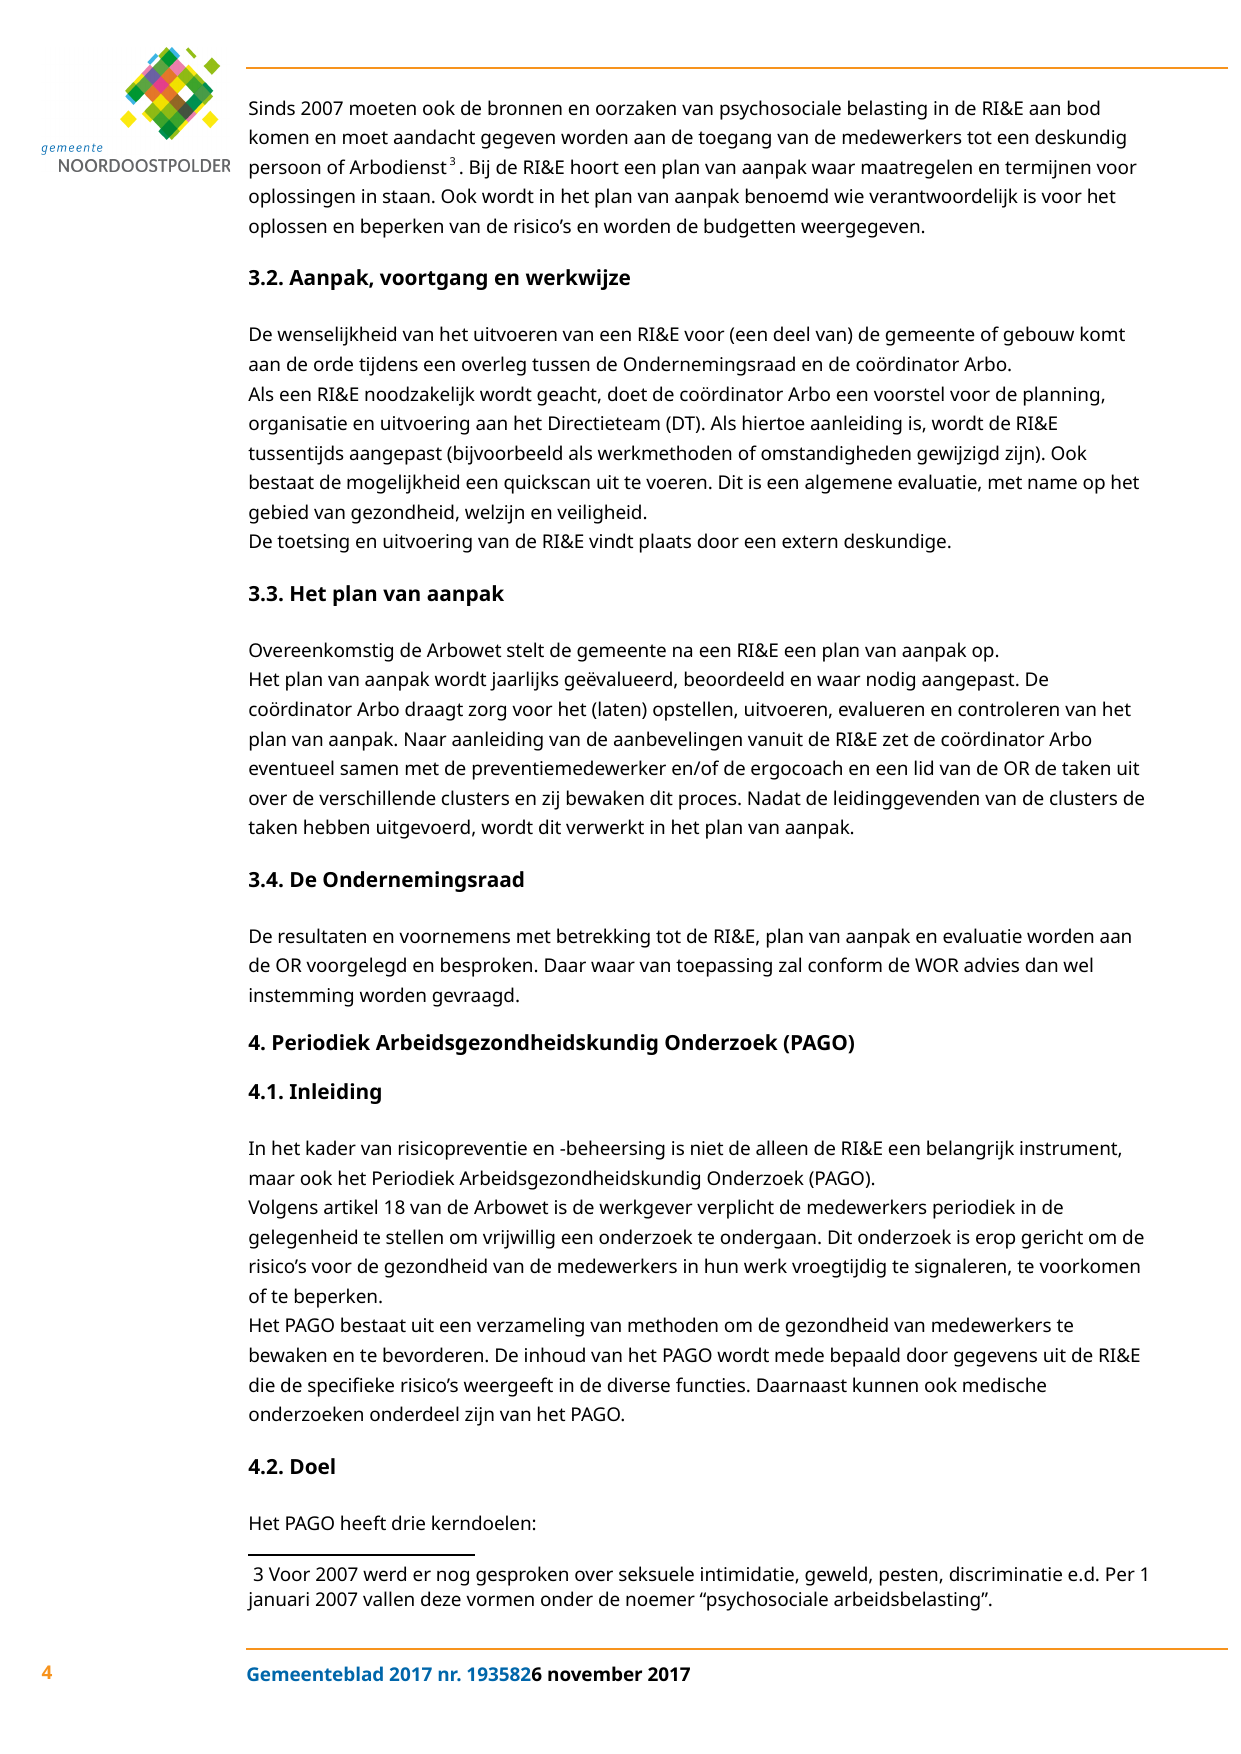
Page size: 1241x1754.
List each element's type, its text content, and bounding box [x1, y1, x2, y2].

text 4. Periodiek Arbeidsgezondheidskundig Onderzoek (PAGO) [248, 1028, 1152, 1056]
text Het PAGO heeft drie kerndoelen: [248, 1510, 1152, 1536]
text 3.2. Aanpak, voortgang en werkwijze [248, 263, 1152, 292]
text Als een RI&E noodzakelijk wordt geacht, doet de coördinator Arbo een voorstel voor de planning, organisatie en uitvoering aan het Directieteam (DT). Als hiertoe aanleiding is, wordt de RI&E tussentijds aangepast (bijvoorbeeld als werkmethoden of omstandigheden gewijzigd zijn). Ook bestaat de mogelijkheid een quickscan uit te voeren. Dit is een algemene evaluatie, met name op het gebied van gezondheid, welzijn en veiligheid. [248, 381, 1152, 525]
text Overeenkomstig de Arbowet stelt de gemeente na een RI&E een plan van aanpak op. [248, 637, 1152, 663]
text Voor 2007 werd er nog gesproken over seksuele intimidatie, geweld, pesten, discriminatie e.d. Per 1 januari 2007 vallen deze vormen onder de noemer “psychosociale arbeidsbelasting”. [248, 1561, 1152, 1612]
text Volgens artikel 18 van de Arbowet is de werkgever verplicht de medewerkers periodiek in de gelegenheid te stellen om vrijwillig een onderzoek te ondergaan. Dit onderzoek is erop gericht om de risico’s voor de gezondheid van de medewerkers in hun werk vroegtijdig te signaleren, te voorkomen of te beperken. [248, 1194, 1152, 1309]
text De resultaten en voornemens met betrekking tot de RI&E, plan van aanpak en evaluatie worden aan de OR voorgelegd en besproken. Daar waar van toepassing zal conform de WOR advies dan wel instemming worden gevraagd. [248, 923, 1152, 1008]
text 4.2. Doel [248, 1452, 1152, 1480]
text 3.3. Het plan van aanpak [248, 579, 1152, 607]
picture [41, 47, 231, 172]
text De toetsing en uitvoering van de RI&E vindt plaats door een extern deskundige. [248, 529, 1152, 554]
text 4.1. Inleiding [248, 1077, 1152, 1106]
text 3.4. De Ondernemingsraad [248, 865, 1152, 893]
text De wenselijkheid van het uitvoeren van een RI&E voor (een deel van) de gemeente of gebouw komt aan de orde tijdens een overleg tussen de Ondernemingsraad en de coördinator Arbo. [248, 322, 1152, 377]
text Sinds 2007 moeten ook de bronnen en oorzaken van psychosociale belasting in de RI&E aan bod komen en moet aandacht gegeven worden aan de toegang van de medewerkers tot een deskundig persoon of Arbodienst. Bij de RI&E hoort een plan van aanpak waar maatregelen en termijnen voor oplossingen in staan. Ook wordt in het plan van aanpak benoemd wie verantwoordelijk is voor het oplossen en beperken van de risico’s en worden de budgetten weergegeven. [248, 95, 1152, 239]
text In het kader van risicopreventie en -beheersing is niet de alleen de RI&E een belangrijk instrument, maar ook het Periodiek Arbeidsgezondheidskundig Onderzoek (PAGO). [248, 1135, 1152, 1190]
text Het plan van aanpak wordt jaarlijks geëvalueerd, beoordeeld en waar nodig aangepast. De coördinator Arbo draagt zorg voor het (laten) opstellen, uitvoeren, evalueren en controleren van het plan van aanpak. Naar aanleiding van de aanbevelingen vanuit de RI&E zet de coördinator Arbo eventueel samen met de preventiemedewerker en/of de ergocoach en een lid van de OR de taken uit over de verschillende clusters en zij bewaken dit proces. Nadat de leidinggevenden van de clusters de taken hebben uitgevoerd, wordt dit verwerkt in het plan van aanpak. [248, 667, 1152, 840]
text Het PAGO bestaat uit een verzameling van methoden om de gezondheid van medewerkers te bewaken en te bevorderen. De inhoud van het PAGO wordt mede bepaald door gegevens uit de RI&E die de specifieke risico’s weergeeft in de diverse functies. Daarnaast kunnen ook medische onderzoeken onderdeel zijn van het PAGO. [248, 1313, 1152, 1427]
